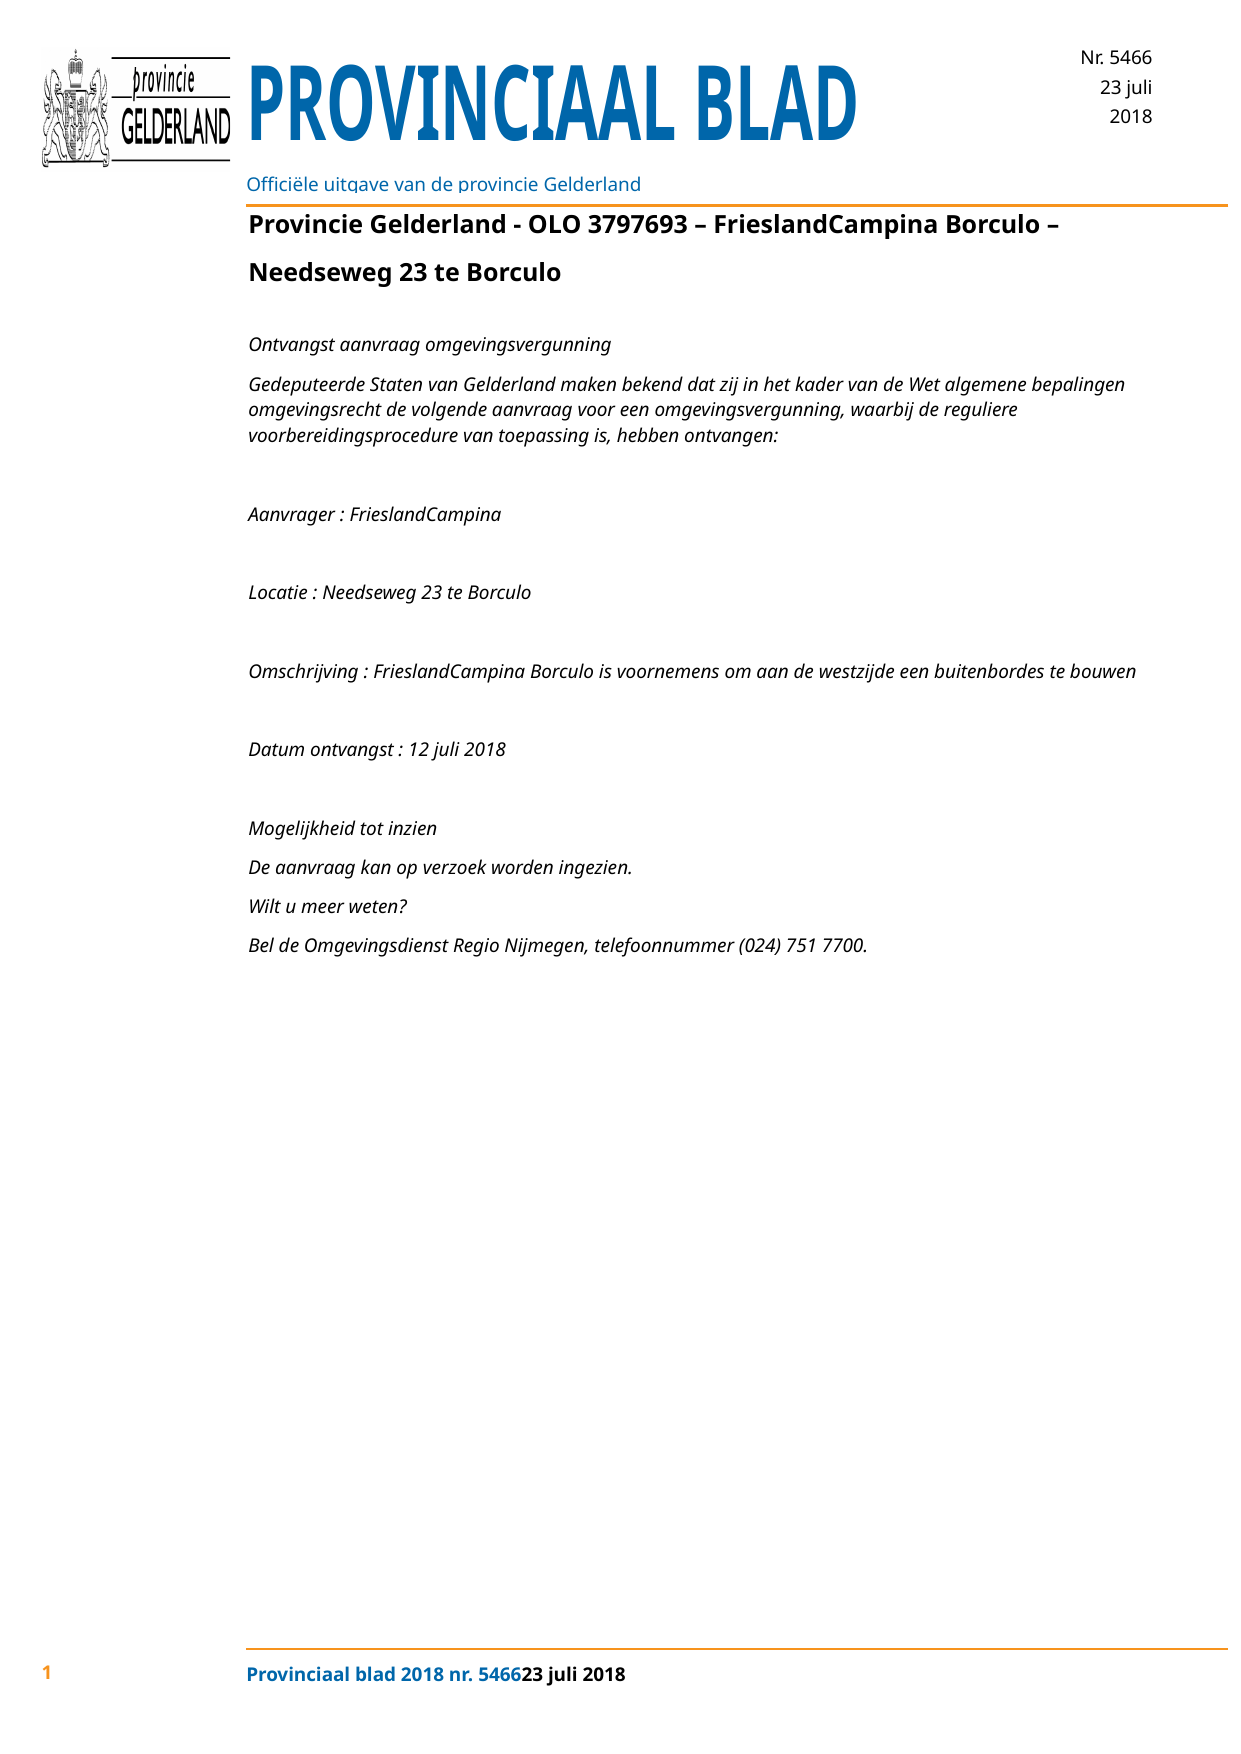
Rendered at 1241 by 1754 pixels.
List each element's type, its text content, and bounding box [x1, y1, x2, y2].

text Gedeputeerde Staten van Gelderland maken bekend dat zij in het kader van de Wet algemene bepalingen omgevingsrecht de volgende aanvraag voor een omgevingsvergunning, waarbij de reguliere voorbereidingsprocedure van toepassing is, hebben ontvangen: [248, 371, 1152, 448]
text Datum ontvangst : 12 juli 2018 [248, 736, 1152, 762]
text Bel de Omgevingsdienst Regio Nijmegen, telefoonnummer (024) 751 7700. [248, 933, 1152, 958]
text Omschrijving : FrieslandCampina Borculo is voornemens om aan de westzijde een buitenbordes te bouwen [248, 658, 1152, 683]
text De aanvraag kan op verzoek worden ingezien. [248, 854, 1152, 880]
text Wilt u meer weten? [248, 893, 1152, 919]
text Mogelijkheid tot inzien [248, 815, 1152, 841]
picture [41, 47, 231, 172]
text Provincie Gelderland - OLO 3797693 – FrieslandCampina Borculo – Needseweg 23 te Borculo [248, 207, 1152, 288]
text Aanvrager : FrieslandCampina [248, 501, 1152, 526]
text Locatie : Needseweg 23 te Borculo [248, 579, 1152, 605]
text Ontvangst aanvraag omgevingsvergunning [248, 331, 1152, 357]
